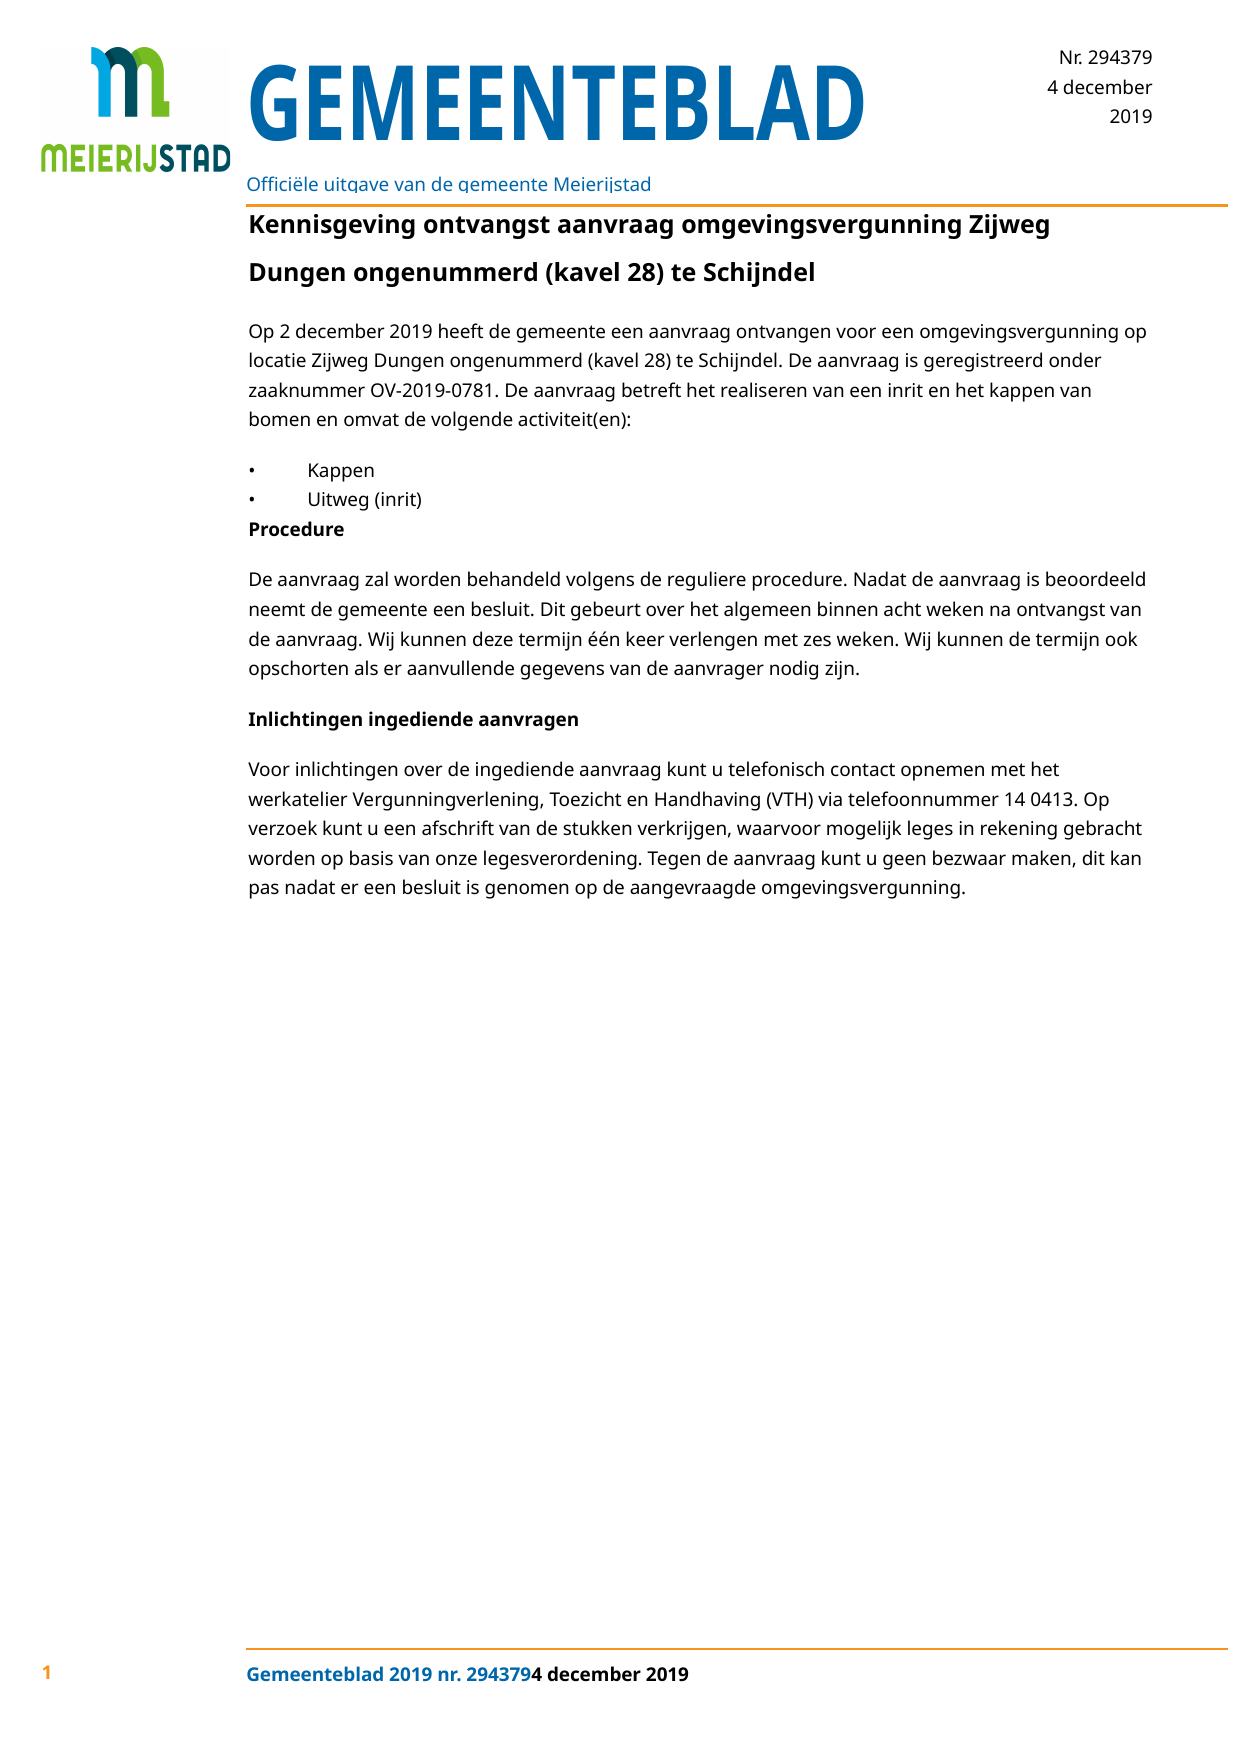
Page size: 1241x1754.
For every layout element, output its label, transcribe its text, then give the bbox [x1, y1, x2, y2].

text Voor inlichtingen over de ingediende aanvraag kunt u telefonisch contact opnemen met het werkatelier Vergunningverlening, Toezicht en Handhaving (VTH) via telefoonnummer 14 0413. Op verzoek kunt u een afschrift van de stukken verkrijgen, waarvoor mogelijk leges in rekening gebracht worden op basis van onze legesverordening. Tegen de aanvraag kunt u geen bezwaar maken, dit kan pas nadat er een besluit is genomen op de aangevraagde omgevingsvergunning. [248, 756, 1152, 900]
text De aanvraag zal worden behandeld volgens de reguliere procedure. Nadat de aanvraag is beoordeeld neemt de gemeente een besluit. Dit gebeurt over het algemeen binnen acht weken na ontvangst van de aanvraag. Wij kunnen deze termijn één keer verlengen met zes weken. Wij kunnen de termijn ook opschorten als er aanvullende gegevens van de aanvrager nodig zijn. [248, 567, 1152, 681]
list Kappen [248, 457, 1152, 483]
list Uitweg (inrit) [248, 487, 1152, 512]
text Kennisgeving ontvangst aanvraag omgevingsvergunning Zijweg Dungen ongenummerd (kavel 28) te Schijndel [248, 207, 1152, 288]
picture [41, 47, 231, 172]
text Procedure [248, 516, 1152, 542]
text Inlichtingen ingediende aanvragen [248, 706, 1152, 732]
text Op 2 december 2019 heeft de gemeente een aanvraag ontvangen voor een omgevingsvergunning op locatie Zijweg Dungen ongenummerd (kavel 28) te Schijndel. De aanvraag is geregistreerd onder zaaknummer OV-2019-0781. De aanvraag betreft het realiseren van een inrit en het kappen van bomen en omvat de volgende activiteit(en): [248, 318, 1152, 432]
